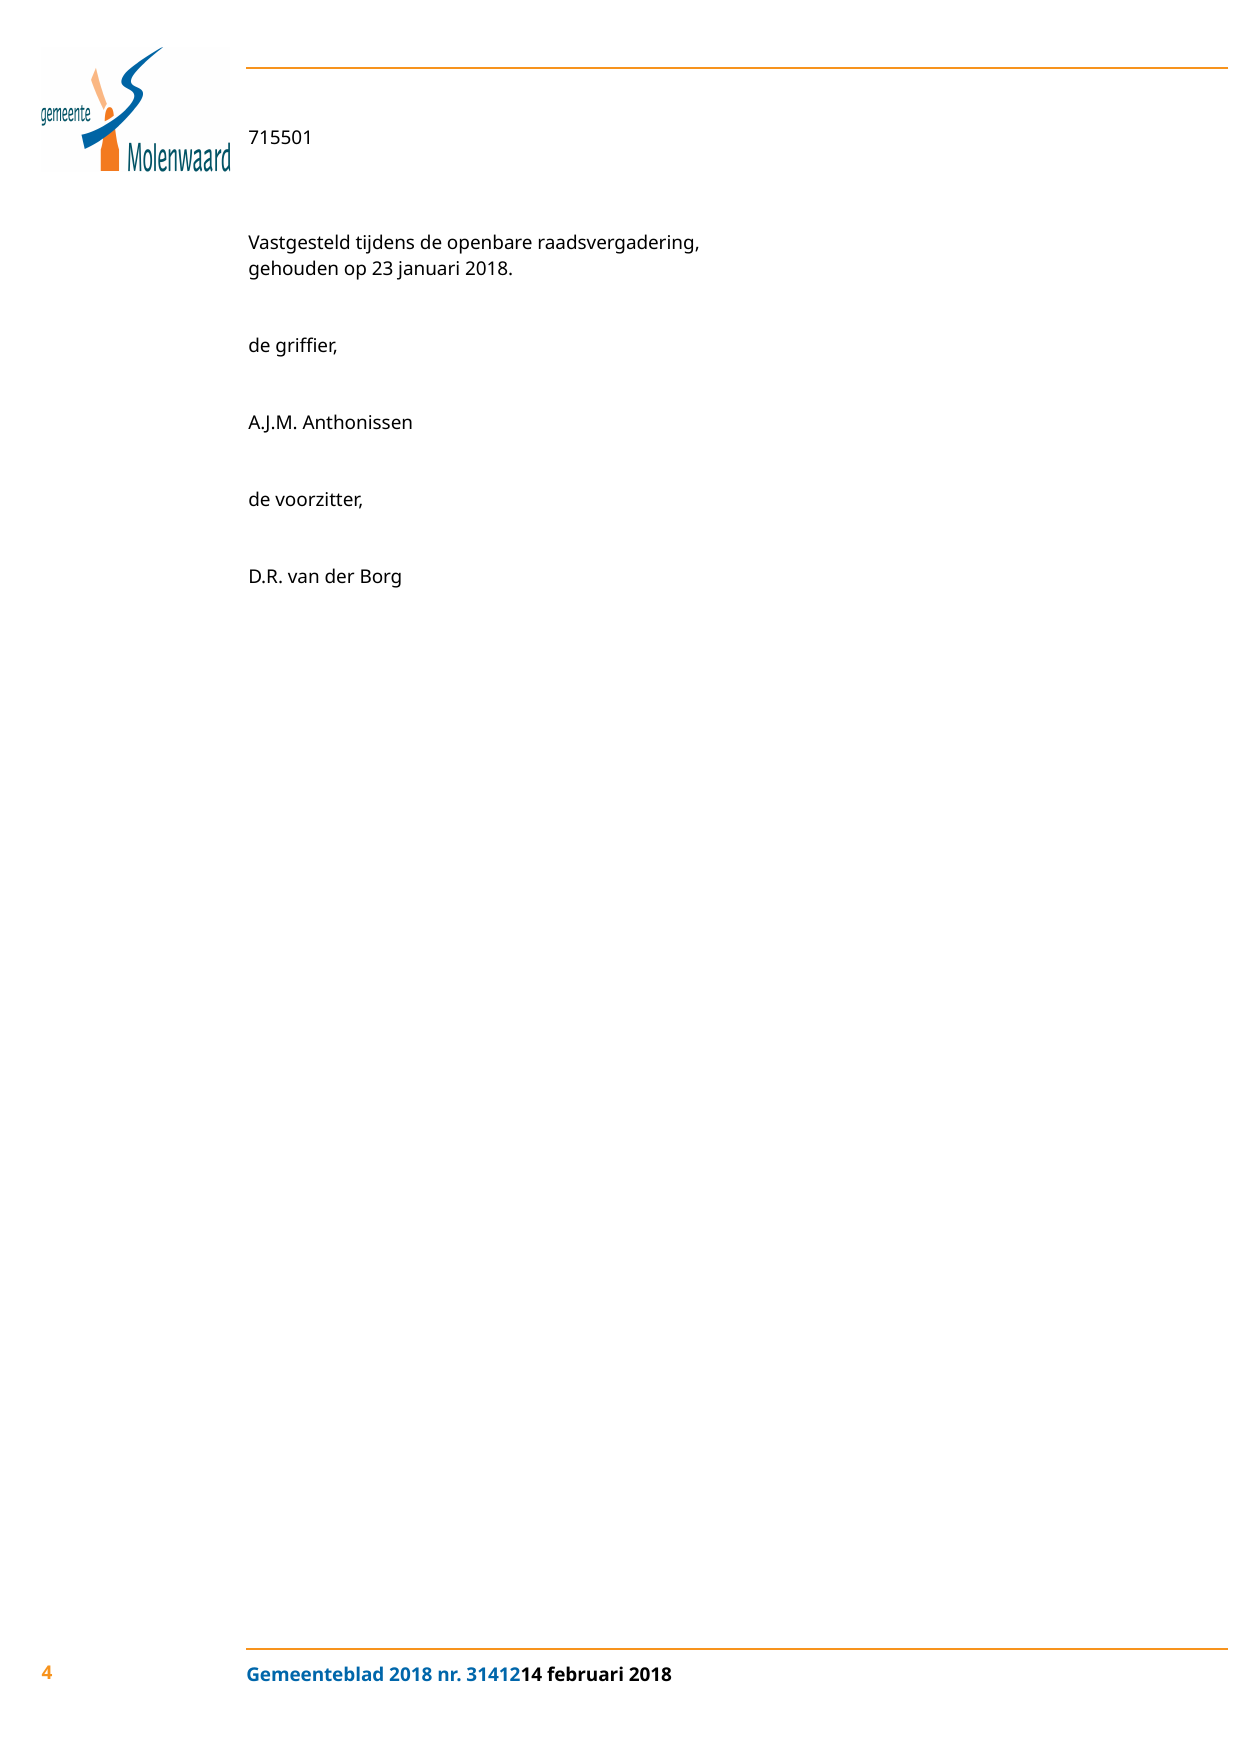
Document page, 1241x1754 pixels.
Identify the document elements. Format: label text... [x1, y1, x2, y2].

text D.R. van der Borg [248, 564, 1152, 589]
text A.J.M. Anthonissen [248, 409, 1152, 435]
text gehouden op 23 januari 2018. [248, 255, 1152, 281]
text de griffier, [248, 332, 1152, 358]
text Vastgesteld tijdens de openbare raadsvergadering, [248, 229, 1152, 255]
text 715501 [248, 124, 1152, 150]
text de voorzitter, [248, 486, 1152, 512]
picture [41, 47, 231, 172]
